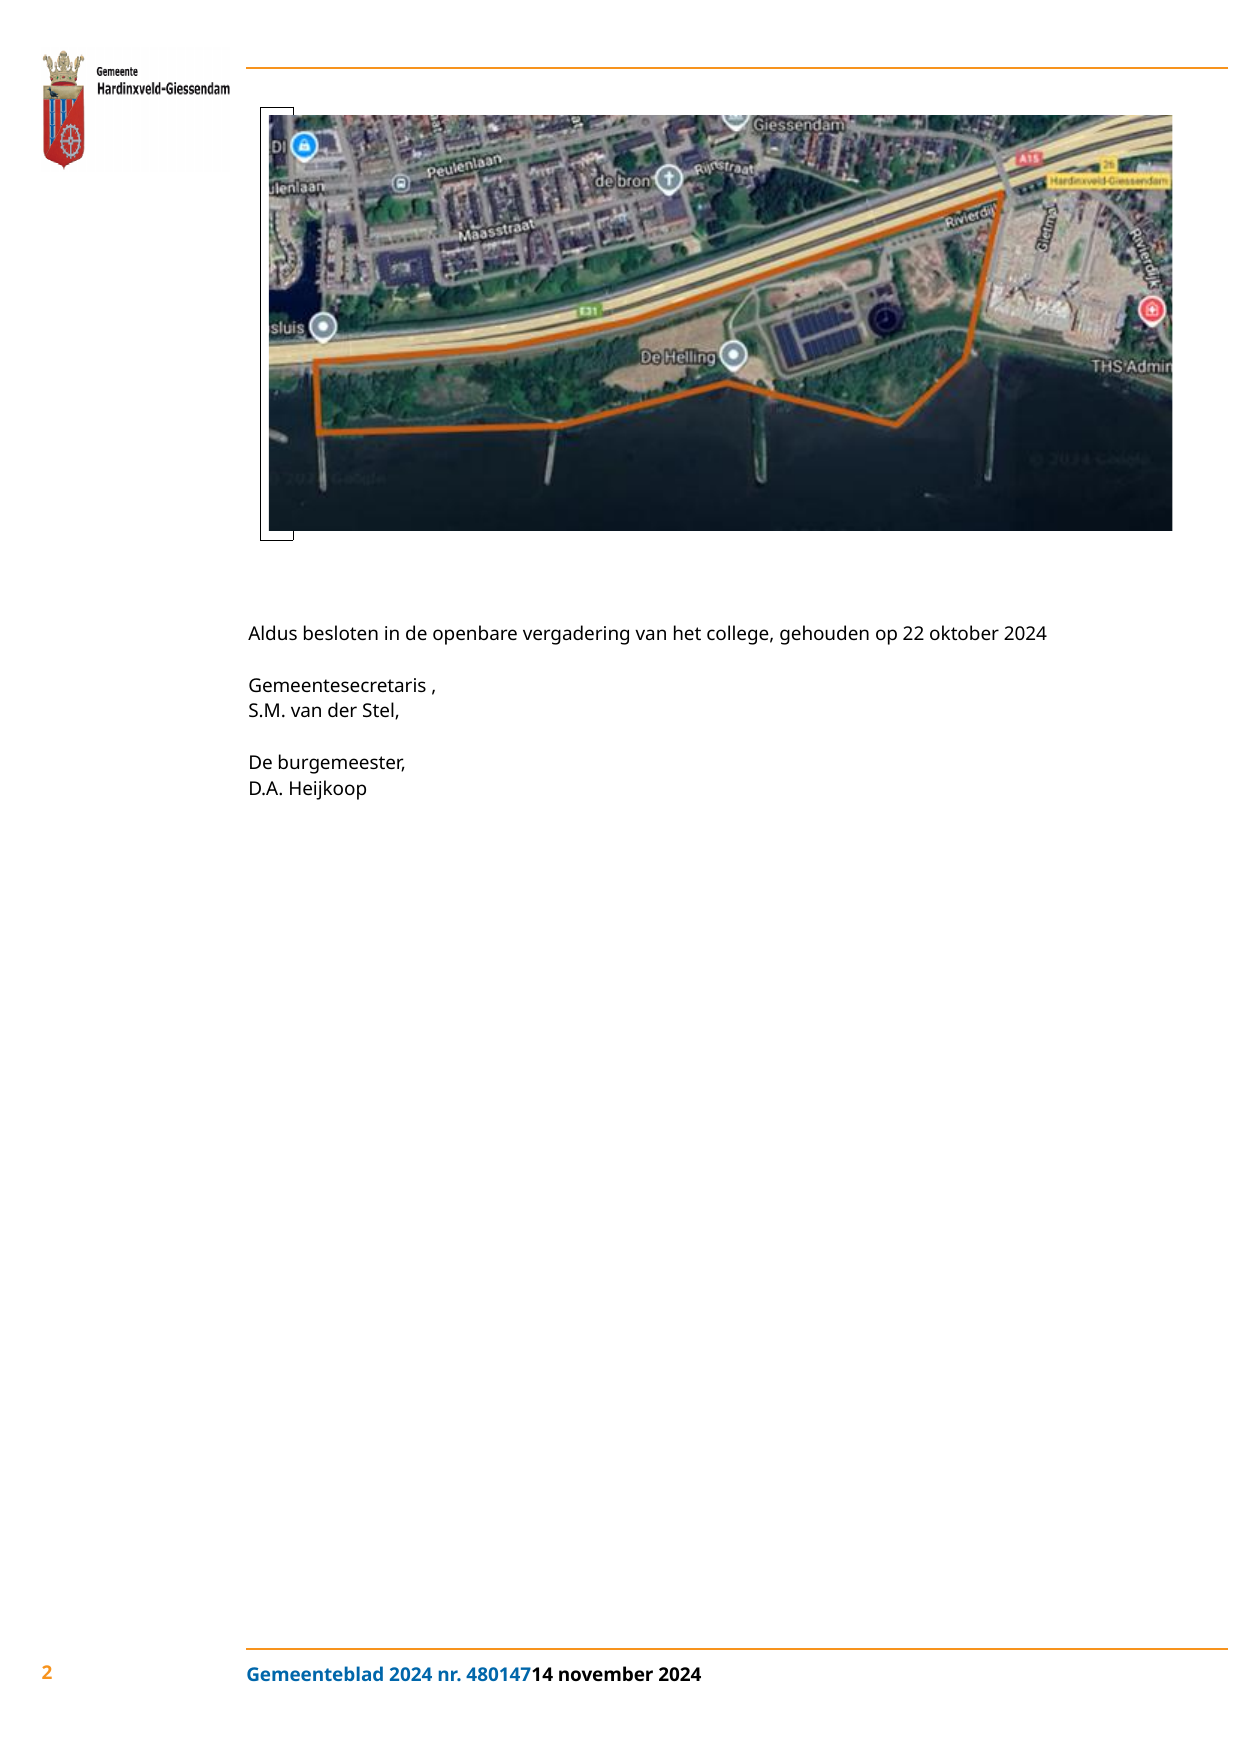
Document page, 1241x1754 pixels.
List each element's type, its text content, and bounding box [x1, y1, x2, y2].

text De burgemeester, [248, 749, 1152, 775]
picture [41, 47, 231, 172]
text Gemeentesecretaris , [248, 672, 1152, 698]
text S.M. van der Stel, [248, 698, 1152, 723]
picture [268, 115, 1173, 531]
text Aldus besloten in de openbare vergadering van het college, gehouden op 22 oktober 2024 [248, 621, 1152, 646]
text D.A. Heijkoop [248, 775, 1152, 801]
